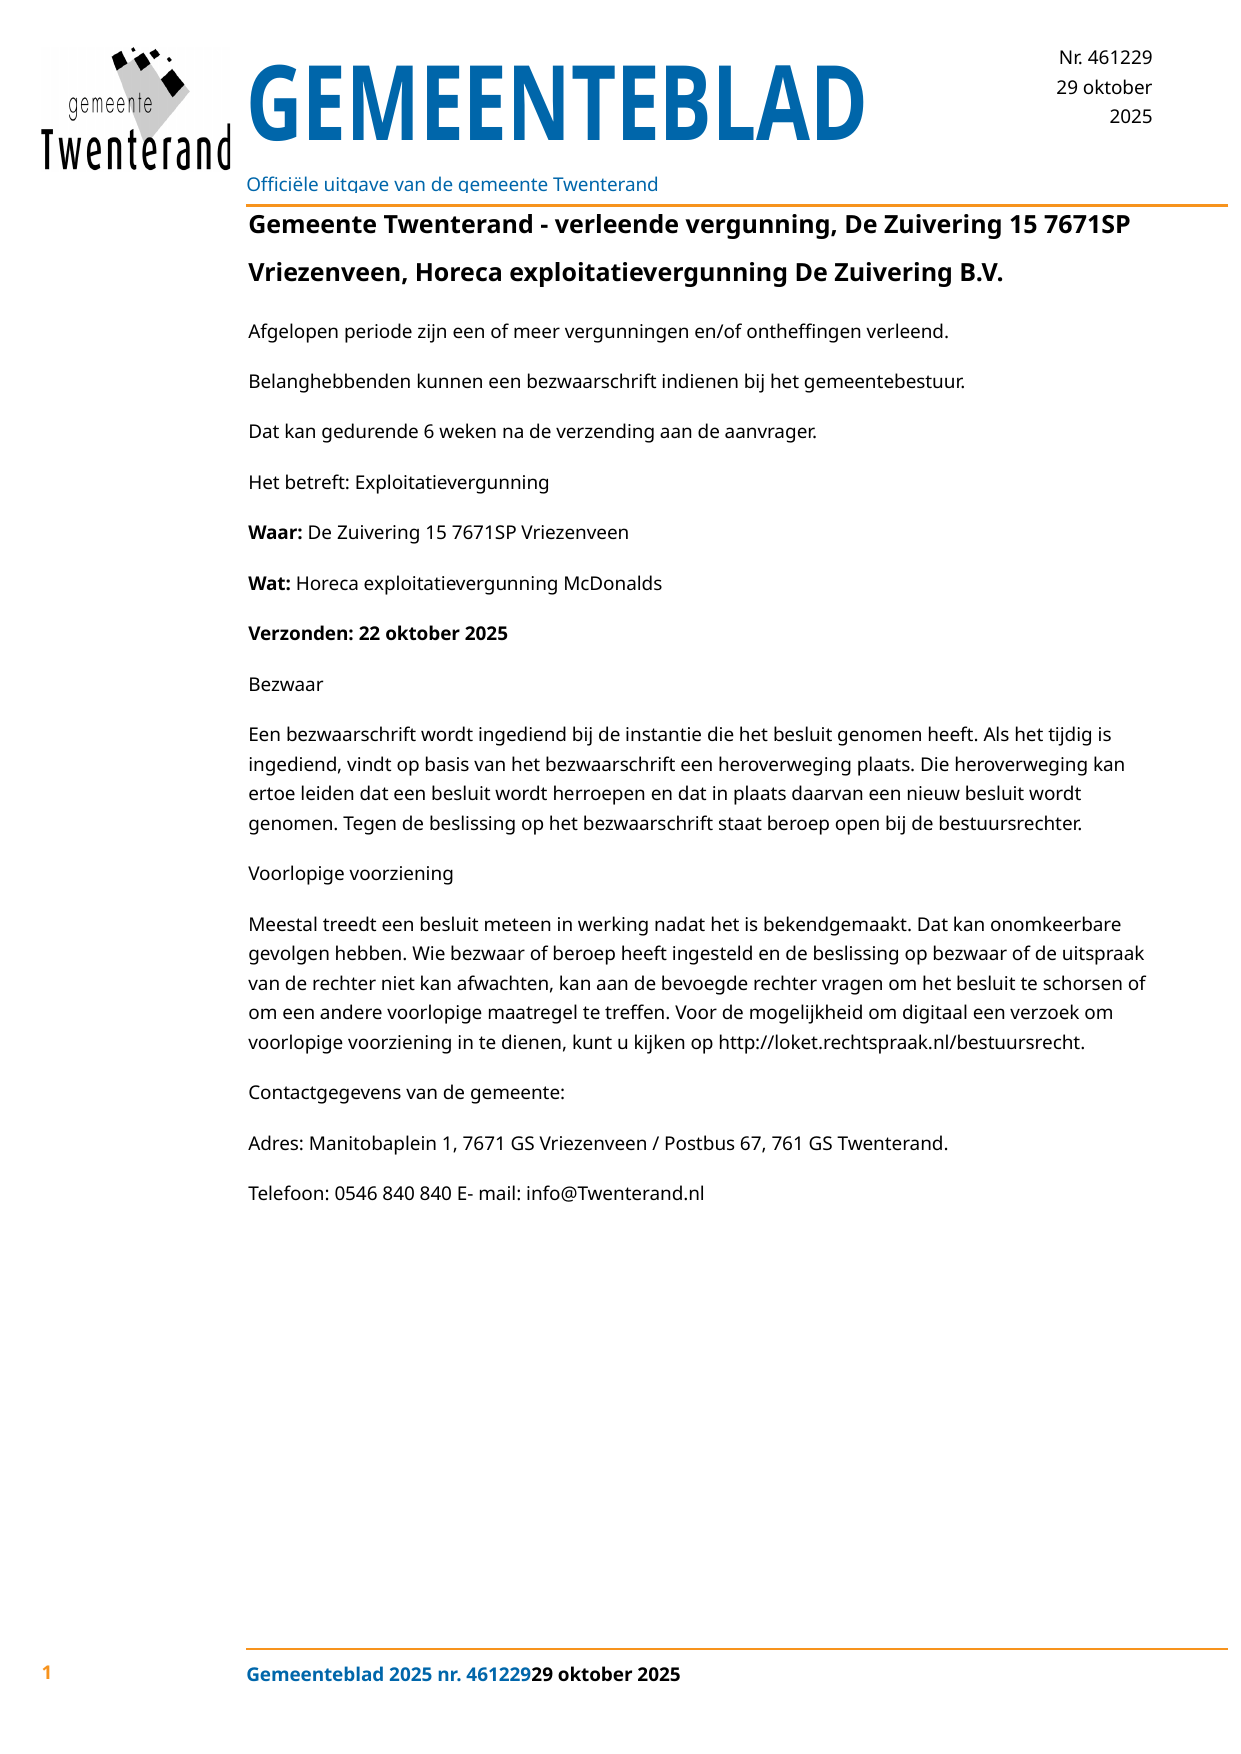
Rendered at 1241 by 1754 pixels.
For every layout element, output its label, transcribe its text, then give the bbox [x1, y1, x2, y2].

text Een bezwaarschrift wordt ingediend bij de instantie die het besluit genomen heeft. Als het tijdig is ingediend, vindt op basis van het bezwaarschrift een heroverweging plaats. Die heroverweging kan ertoe leiden dat een besluit wordt herroepen en dat in plaats daarvan een nieuw besluit wordt genomen. Tegen de beslissing op het bezwaarschrift staat beroep open bij de bestuursrechter. [248, 721, 1152, 836]
text Waar: De Zuivering 15 7671SP Vriezenveen [248, 519, 1152, 545]
text Adres: Manitobaplein 1, 7671 GS Vriezenveen / Postbus 67, 761 GS Twenterand. [248, 1130, 1152, 1156]
text Het betreft: Exploitatievergunning [248, 469, 1152, 495]
text Bezwaar [248, 671, 1152, 697]
picture [41, 47, 231, 172]
text Contactgegevens van de gemeente: [248, 1079, 1152, 1105]
text Verzonden: 22 oktober 2025 [248, 620, 1152, 646]
text Voorlopige voorziening [248, 860, 1152, 886]
text Gemeente Twenterand - verleende vergunning, De Zuivering 15 7671SP Vriezenveen, Horeca exploitatievergunning De Zuivering B.V. [248, 207, 1152, 288]
text Afgelopen periode zijn een of meer vergunningen en/of ontheffingen verleend. [248, 318, 1152, 344]
text Belanghebbenden kunnen een bezwaarschrift indienen bij het gemeentebestuur. [248, 368, 1152, 394]
text Dat kan gedurende 6 weken na de verzending aan de aanvrager. [248, 419, 1152, 444]
text Meestal treedt een besluit meteen in werking nadat het is bekendgemaakt. Dat kan onomkeerbare gevolgen hebben. Wie bezwaar of beroep heeft ingesteld en de beslissing op bezwaar of de uitspraak van de rechter niet kan afwachten, kan aan de bevoegde rechter vragen om het besluit te schorsen of om een andere voorlopige maatregel te treffen. Voor de mogelijkheid om digitaal een verzoek om voorlopige voorziening in te dienen, kunt u kijken op http://loket.rechtspraak.nl/bestuursrecht. [248, 911, 1152, 1055]
text Wat: Horeca exploitatievergunning McDonalds [248, 570, 1152, 596]
text Telefoon: 0546 840 840 E- mail: info@Twenterand.nl [248, 1180, 1152, 1206]
